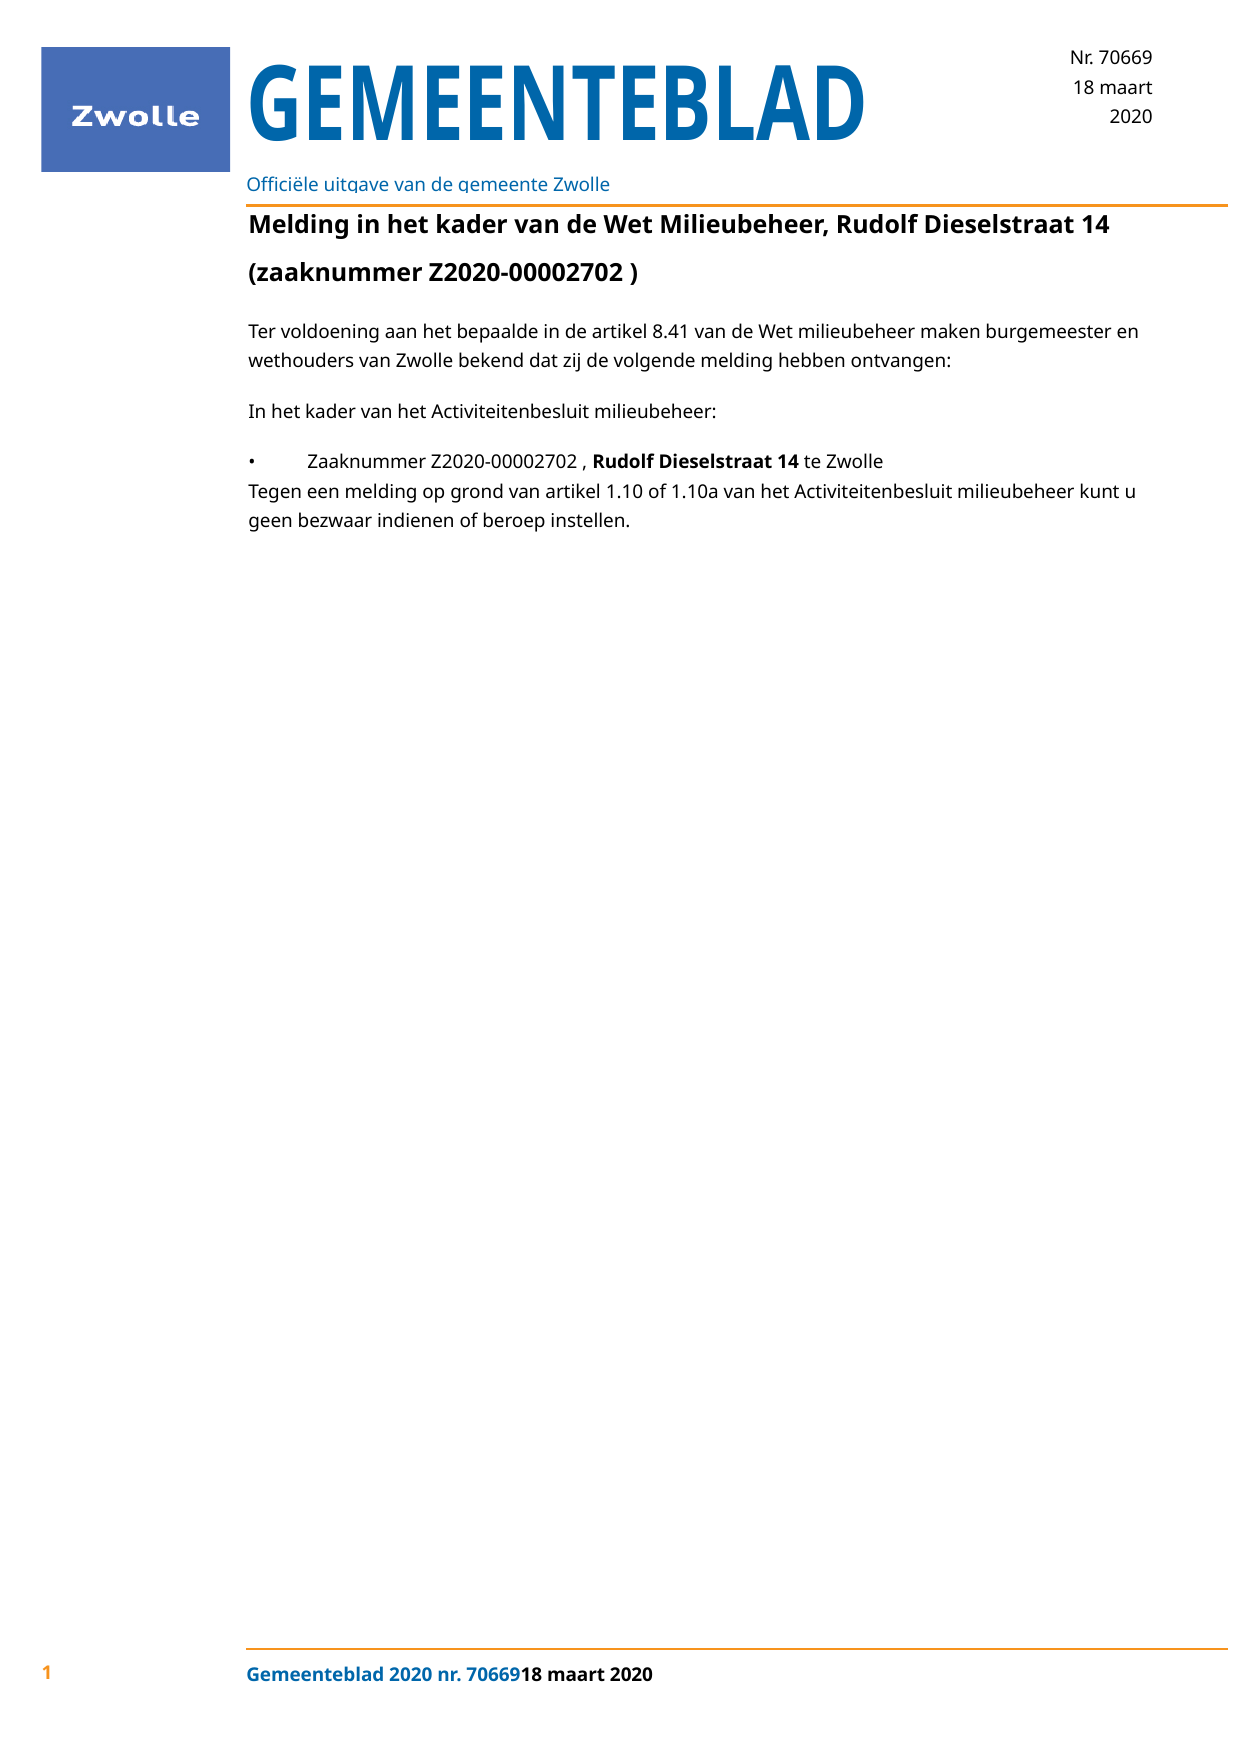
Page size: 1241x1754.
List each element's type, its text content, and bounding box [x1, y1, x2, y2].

list Zaaknummer Z2020-00002702 , Rudolf Dieselstraat 14 te Zwolle [248, 448, 1152, 474]
text In het kader van het Activiteitenbesluit milieubeheer: [248, 398, 1152, 424]
text Tegen een melding op grond van artikel 1.10 of 1.10a van het Activiteitenbesluit milieubeheer kunt u geen bezwaar indienen of beroep instellen. [248, 478, 1152, 533]
text Melding in het kader van de Wet Milieubeheer, Rudolf Dieselstraat 14 (zaaknummer Z2020-00002702 ) [248, 207, 1152, 288]
text Ter voldoening aan het bepaalde in de artikel 8.41 van de Wet milieubeheer maken burgemeester en wethouders van Zwolle bekend dat zij de volgende melding hebben ontvangen: [248, 318, 1152, 373]
picture [41, 47, 231, 172]
